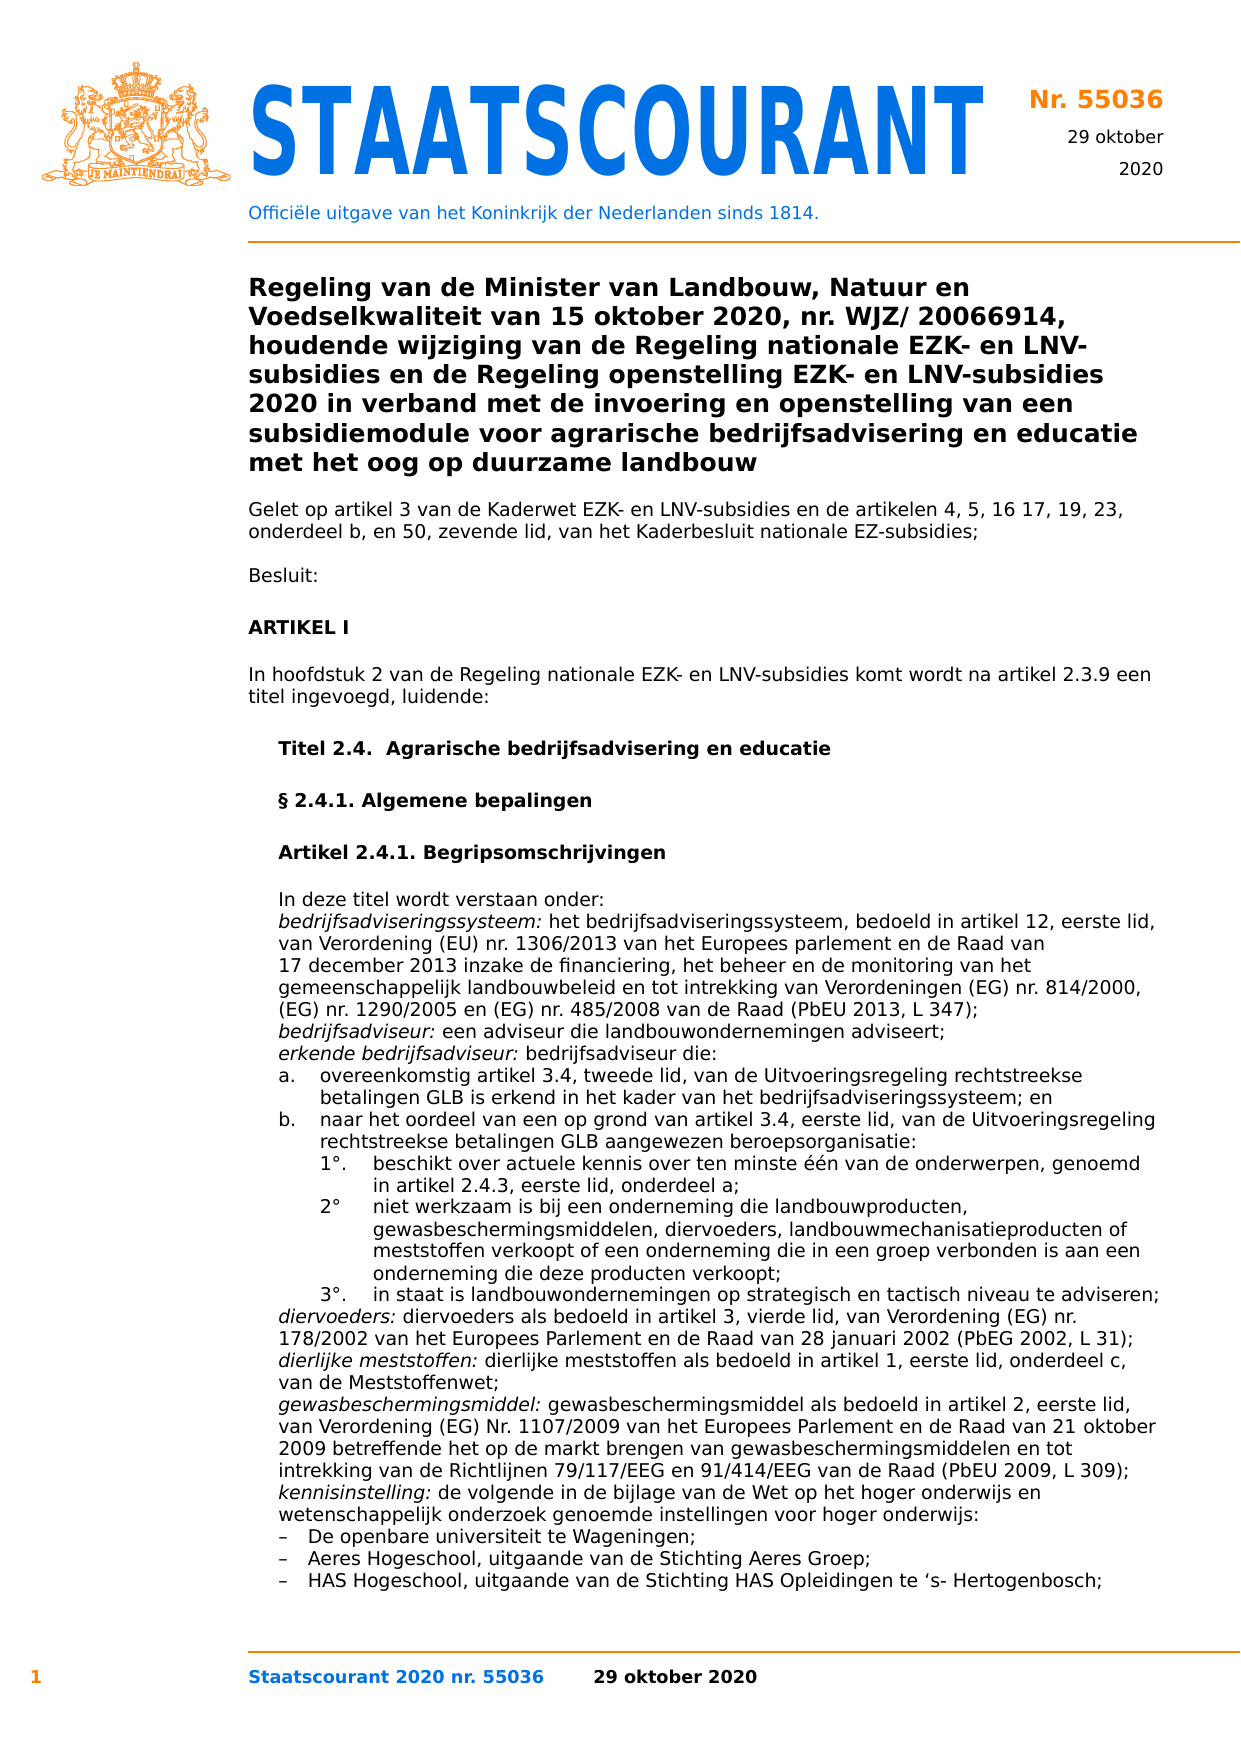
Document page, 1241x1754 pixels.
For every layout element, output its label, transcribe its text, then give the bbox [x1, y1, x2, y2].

text – De openbare universiteit te Wageningen; [278, 1526, 1163, 1548]
table_cell 29 oktober [998, 121, 1240, 153]
subtitle Titel 2.4. Agrarische bedrijfsadvisering en educatie [278, 738, 1163, 760]
text bedrijfsadviseringssysteem: het bedrijfsadviseringssysteem, bedoeld in artikel 12, eerste lid, van Verordening (EU) nr. 1306/2013 van het Europees parlement en de Raad van 17 december 2013 inzake de financiering, het beheer en de monitoring van het gemeenschappelijk landbouwbeleid en tot intrekking van Verordeningen (EG) nr. 814/2000, (EG) nr. 1290/2005 en (EG) nr. 485/2008 van de Raad (PbEU 2013, L 347); [278, 911, 1163, 1021]
text – HAS Hogeschool, uitgaande van de Stichting HAS Opleidingen te ‘s- Hertogenbosch; [278, 1570, 1163, 1592]
subtitle § 2.4.1. Algemene bepalingen [278, 790, 1163, 812]
subtitle Regeling van de Minister van Landbouw, Natuur en Voedselkwaliteit van 15 oktober 2020, nr. WJZ/ 20066914, houdende wijziging van de Regeling nationale EZK- en LNV-subsidies en de Regeling openstelling EZK- en LNV-subsidies 2020 in verband met de invoering en openstelling van een subsidiemodule voor agrarische bedrijfsadvisering en educatie met het oog op duurzame landbouw [248, 273, 1163, 477]
text erkende bedrijfsadviseur: bedrijfsadviseur die: [278, 1043, 1163, 1064]
table_header Nr. 55036 [998, 62, 1240, 121]
table_cell Officiële uitgave van het Koninkrijk der Nederlanden sinds 1814. [248, 203, 1240, 241]
text gewasbeschermingsmiddel: gewasbeschermingsmiddel als bedoeld in artikel 2, eerste lid, van Verordening (EG) Nr. 1107/2009 van het Europees Parlement en de Raad van 21 oktober 2009 betreffende het op de markt brengen van gewasbeschermingsmiddelen en tot intrekking van de Richtlijnen 79/117/EEG en 91/414/EEG van de Raad (PbEU 2009, L 309); [278, 1394, 1163, 1482]
text – Aeres Hogeschool, uitgaande van de Stichting Aeres Groep; [278, 1548, 1163, 1570]
text diervoeders: diervoeders als bedoeld in artikel 3, vierde lid, van Verordening (EG) nr. 178/2002 van het Europees Parlement en de Raad van 28 januari 2002 (PbEG 2002, L 31); [278, 1306, 1163, 1350]
picture [41, 62, 231, 186]
text b. naar het oordeel van een op grond van artikel 3.4, eerste lid, van de Uitvoeringsregeling rechtstreekse betalingen GLB aangewezen beroepsorganisatie: [278, 1108, 1163, 1152]
text 2° niet werkzaam is bij een onderneming die landbouwproducten, gewasbeschermingsmiddelen, diervoeders, landbouwmechanisatieproducten of meststoffen verkoopt of een onderneming die in een groep verbonden is aan een onderneming die deze producten verkoopt; [319, 1196, 1163, 1284]
text dierlijke meststoffen: dierlijke meststoffen als bedoeld in artikel 1, eerste lid, onderdeel c, van de Meststoffenwet; [278, 1350, 1163, 1394]
subtitle ARTIKEL I [248, 617, 1163, 639]
subtitle Artikel 2.4.1. Begripsomschrijvingen [278, 842, 1163, 864]
text 3°. in staat is landbouwondernemingen op strategisch en tactisch niveau te adviseren; [319, 1284, 1163, 1306]
text kennisinstelling: de volgende in de bijlage van de Wet op het hoger onderwijs en wetenschappelijk onderzoek genoemde instellingen voor hoger onderwijs: [278, 1482, 1163, 1526]
table_header STAATSCOURANT [248, 62, 998, 203]
text 1°. beschikt over actuele kennis over ten minste één van de onderwerpen, genoemd in artikel 2.4.3, eerste lid, onderdeel a; [319, 1152, 1163, 1196]
table_header [25, 62, 248, 241]
text In deze titel wordt verstaan onder: [278, 889, 1163, 911]
text a. overeenkomstig artikel 3.4, tweede lid, van de Uitvoeringsregeling rechtstreekse betalingen GLB is erkend in het kader van het bedrijfsadviseringssysteem; en [278, 1064, 1163, 1108]
text Besluit: [248, 565, 1163, 587]
text bedrijfsadviseur: een adviseur die landbouwondernemingen adviseert; [278, 1021, 1163, 1043]
text In hoofdstuk 2 van de Regeling nationale EZK- en LNV-subsidies komt wordt na artikel 2.3.9 een titel ingevoegd, luidende: [248, 664, 1163, 708]
text Gelet op artikel 3 van de Kaderwet EZK- en LNV-subsidies en de artikelen 4, 5, 16 17, 19, 23, onderdeel b, en 50, zevende lid, van het Kaderbesluit nationale EZ-subsidies; [248, 499, 1163, 543]
table_cell 2020 [998, 153, 1240, 203]
